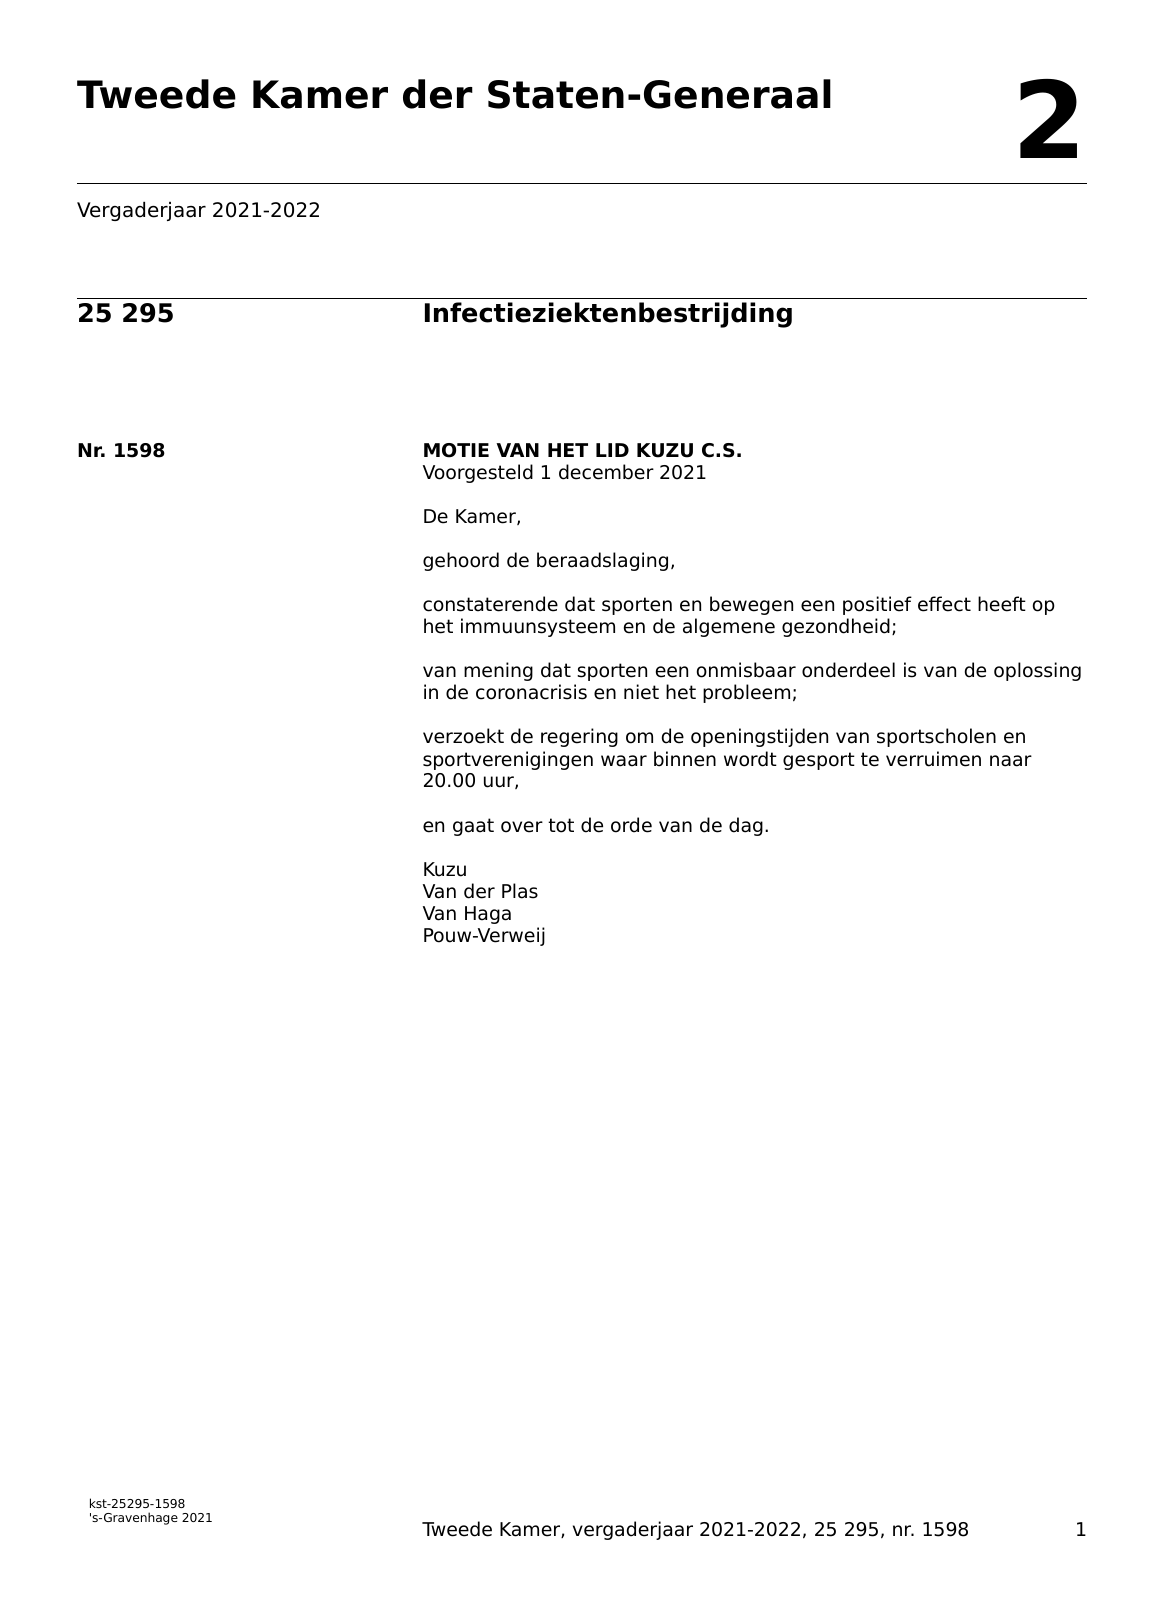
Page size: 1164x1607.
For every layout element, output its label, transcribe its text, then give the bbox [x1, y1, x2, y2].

text Van Haga [422, 903, 1087, 925]
text kst-25295-1598 [88, 1497, 323, 1511]
text Van der Plas [422, 881, 1087, 903]
text Voorgesteld 1 december 2021 [422, 462, 1087, 484]
text en gaat over tot de orde van de dag. [422, 814, 1087, 837]
table_header 2 [886, 59, 1087, 183]
subtitle 25 295 Infectieziektenbestrijding [77, 299, 1087, 329]
table_cell Vergaderjaar 2021-2022 [77, 184, 1087, 298]
text constaterende dat sporten en bewegen een positief effect heeft op het immuunsysteem en de algemene gezondheid; [422, 594, 1087, 638]
text Kuzu [422, 859, 1087, 881]
text verzoekt de regering om de openingstijden van sportscholen en sportverenigingen waar binnen wordt gesport te verruimen naar 20.00 uur, [422, 726, 1087, 792]
text Pouw-Verweij [422, 925, 1087, 947]
table_header Tweede Kamer der Staten-Generaal [77, 59, 886, 183]
text gehoord de beraadslaging, [422, 550, 1087, 572]
subtitle Nr. 1598 MOTIE VAN HET LID KUZU C.S. [77, 440, 1087, 462]
text De Kamer, [422, 506, 1087, 528]
text van mening dat sporten een onmisbaar onderdeel is van de oplossing in de coronacrisis en niet het probleem; [422, 660, 1087, 704]
text 's-Gravenhage 2021 [88, 1511, 323, 1525]
